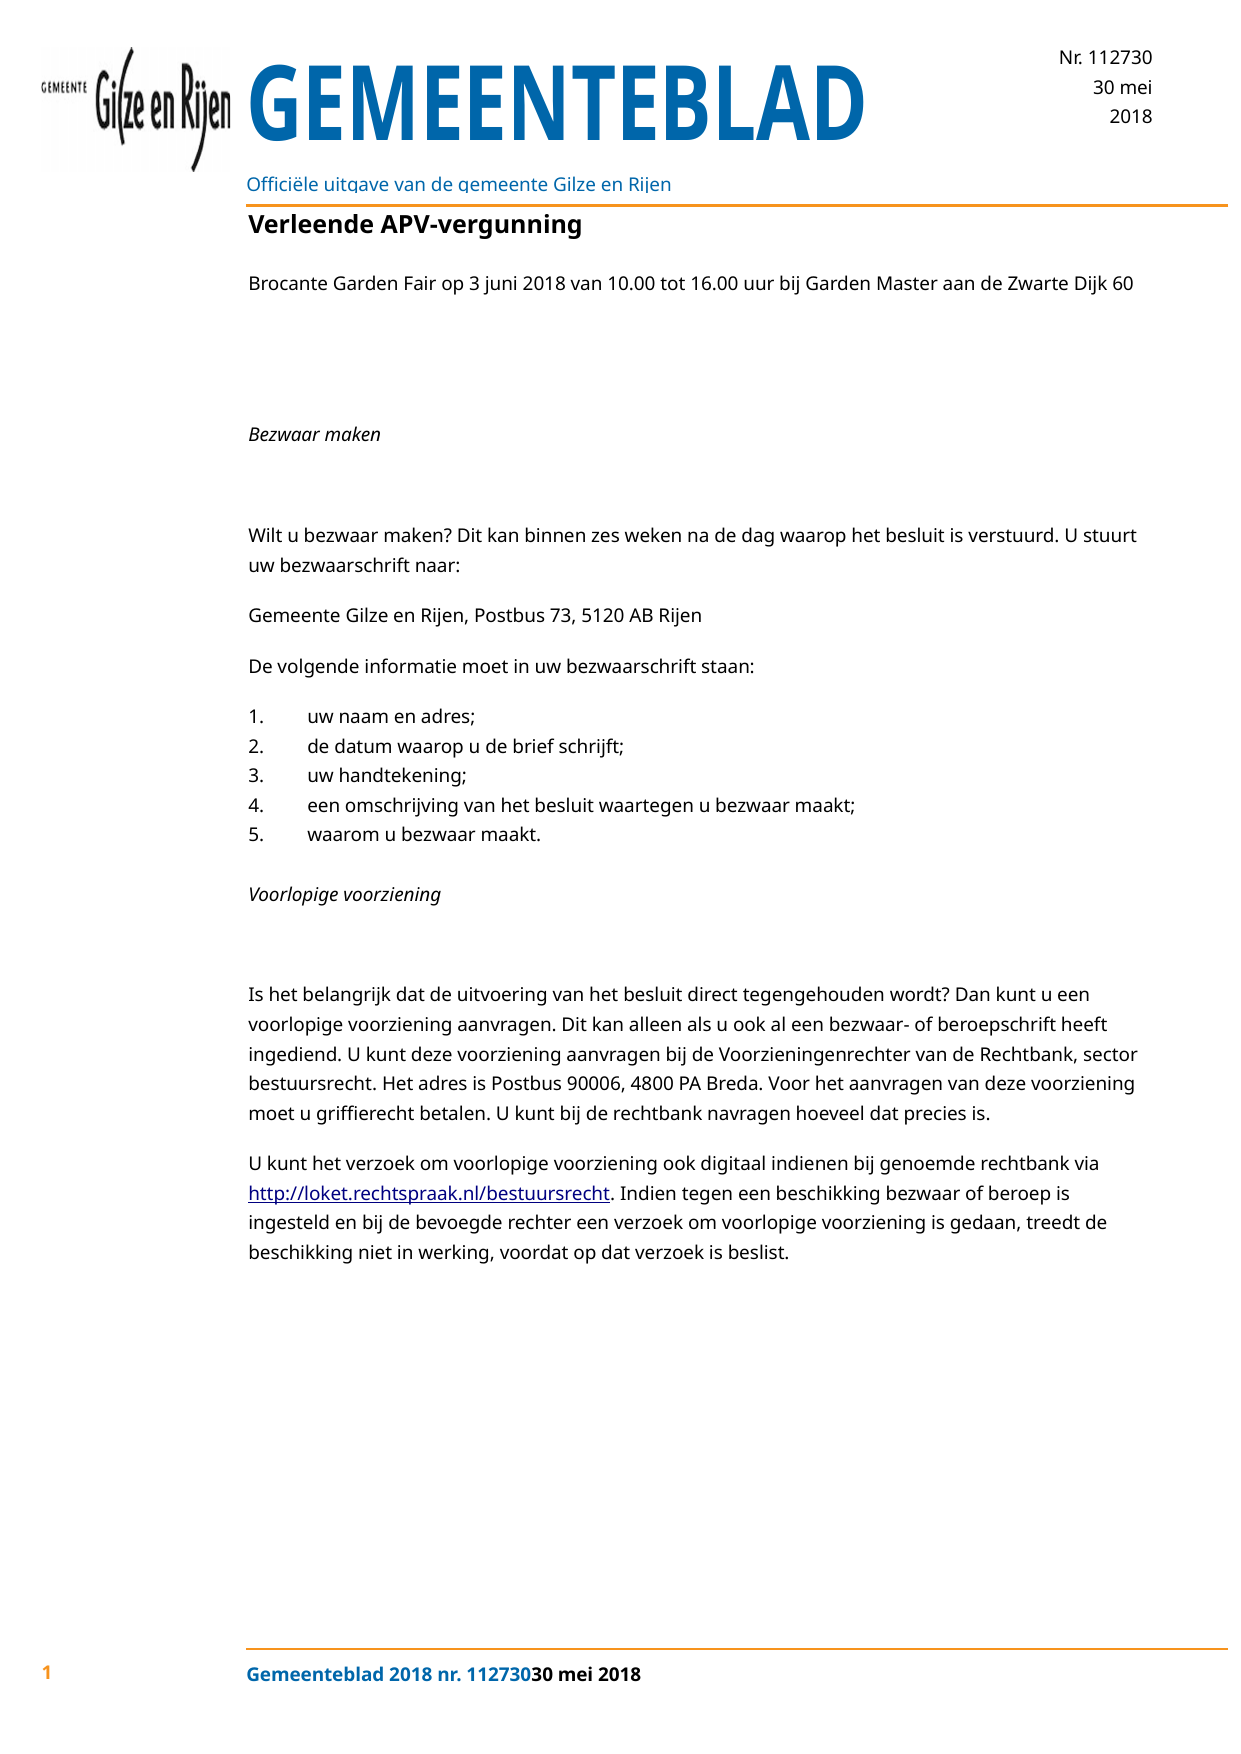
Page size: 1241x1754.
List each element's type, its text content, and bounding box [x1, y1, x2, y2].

text Verleende APV-vergunning [248, 207, 1152, 241]
text Voorlopige voorziening [248, 881, 1152, 906]
list een omschrijving van het besluit waartegen u bezwaar maakt; [248, 792, 1152, 818]
list uw handtekening; [248, 762, 1152, 788]
list de datum waarop u de brief schrijft; [248, 733, 1152, 758]
list uw naam en adres; [248, 703, 1152, 729]
text Gemeente Gilze en Rijen, Postbus 73, 5120 AB Rijen [248, 602, 1152, 628]
text Brocante Garden Fair op 3 juni 2018 van 10.00 tot 16.00 uur bij Garden Master aan de Zwarte Dijk 60 [248, 270, 1152, 296]
text U kunt het verzoek om voorlopige voorziening ook digitaal indienen bij genoemde rechtbank via http://loket.rechtspraak.nl/bestuursrecht. Indien tegen een beschikking bezwaar of beroep is ingesteld en bij de bevoegde rechter een verzoek om voorlopige voorziening is gedaan, treedt de beschikking niet in werking, voordat op dat verzoek is beslist. [248, 1150, 1152, 1265]
text De volgende informatie moet in uw bezwaarschrift staan: [248, 653, 1152, 678]
list waarom u bezwaar maakt. [248, 822, 1152, 847]
text Is het belangrijk dat de uitvoering van het besluit direct tegengehouden wordt? Dan kunt u een voorlopige voorziening aanvragen. Dit kan alleen als u ook al een bezwaar- of beroepschrift heeft ingediend. U kunt deze voorziening aanvragen bij de Voorzieningenrechter van de Rechtbank, sector bestuursrecht. Het adres is Postbus 90006, 4800 PA Breda. Voor het aanvragen van deze voorziening moet u griffierecht betalen. U kunt bij de rechtbank navragen hoeveel dat precies is. [248, 982, 1152, 1126]
text Wilt u bezwaar maken? Dit kan binnen zes weken na de dag waarop het besluit is verstuurd. U stuurt uw bezwaarschrift naar: [248, 522, 1152, 578]
picture [41, 47, 231, 172]
text Bezwaar maken [248, 422, 1152, 447]
